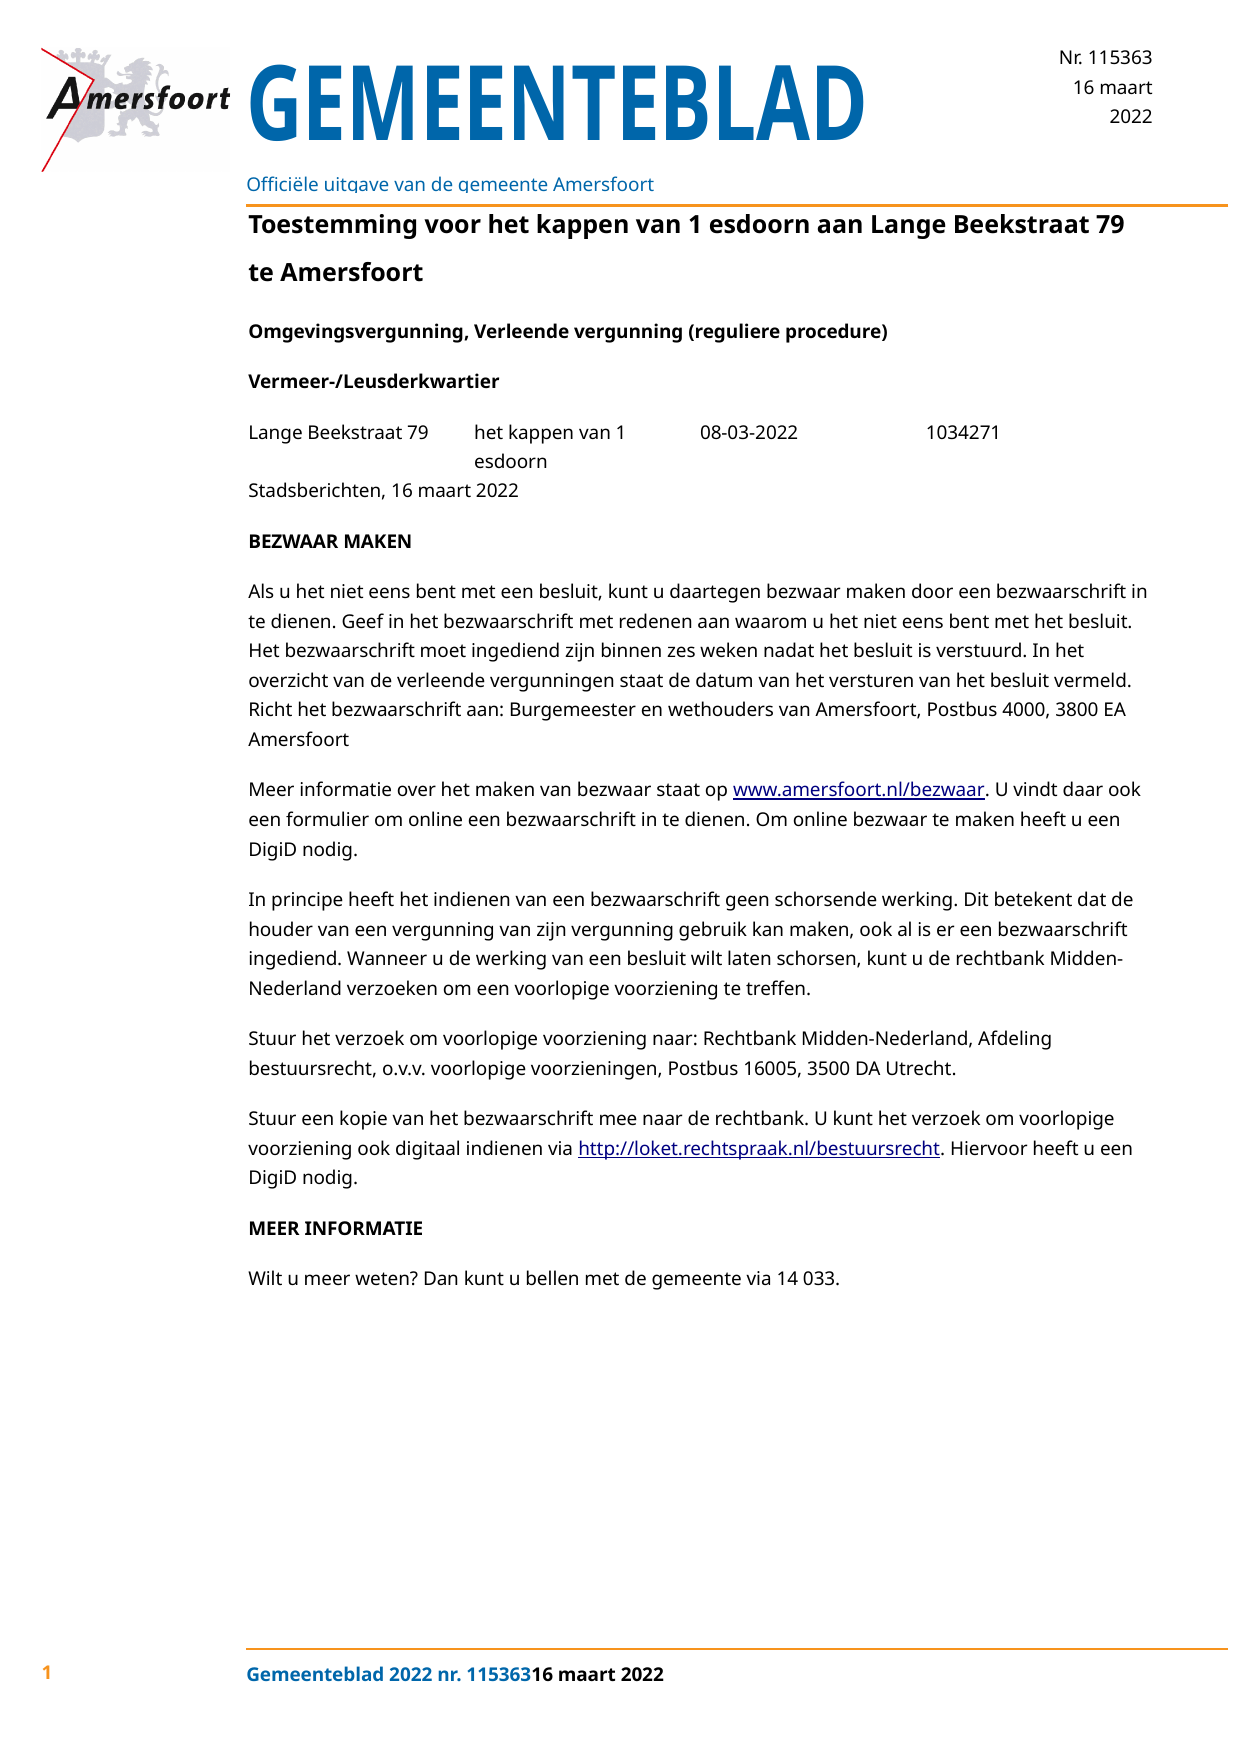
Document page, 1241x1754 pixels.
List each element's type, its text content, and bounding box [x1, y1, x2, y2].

text Toestemming voor het kappen van 1 esdoorn aan Lange Beekstraat 79 te Amersfoort [248, 207, 1152, 288]
text Omgevingsvergunning, Verleende vergunning (reguliere procedure) [248, 318, 1152, 344]
table_header het kappen van 1 esdoorn [474, 419, 700, 474]
picture [41, 47, 231, 172]
text Wilt u meer weten? Dan kunt u bellen met de gemeente via 14 033. [248, 1265, 1152, 1291]
text Vermeer-/Leusderkwartier [248, 368, 1152, 394]
text Meer informatie over het maken van bezwaar staat op www.amersfoort.nl/bezwaar. U vindt daar ook een formulier om online een bezwaarschrift in te dienen. Om online bezwaar te maken heeft u een DigiD nodig. [248, 777, 1152, 861]
text MEER INFORMATIE [248, 1215, 1152, 1241]
text Stadsberichten, 16 maart 2022 [248, 477, 1152, 503]
table_header Lange Beekstraat 79 [248, 419, 474, 474]
text Als u het niet eens bent met een besluit, kunt u daartegen bezwaar maken door een bezwaarschrift in te dienen. Geef in het bezwaarschrift met redenen aan waarom u het niet eens bent met het besluit. Het bezwaarschrift moet ingediend zijn binnen zes weken nadat het besluit is verstuurd. In het overzicht van de verleende vergunningen staat de datum van het versturen van het besluit vermeld. Richt het bezwaarschrift aan: Burgemeester en wethouders van Amersfoort, Postbus 4000, 3800 EA Amersfoort [248, 578, 1152, 752]
text In principe heeft het indienen van een bezwaarschrift geen schorsende werking. Dit betekent dat de houder van een vergunning van zijn vergunning gebruik kan maken, ook al is er een bezwaarschrift ingediend. Wanneer u de werking van een besluit wilt laten schorsen, kunt u de rechtbank Midden-Nederland verzoeken om een voorlopige voorziening te treffen. [248, 886, 1152, 1001]
text BEZWAAR MAKEN [248, 528, 1152, 553]
table_header 1034271 [926, 419, 1152, 474]
text Stuur een kopie van het bezwaarschrift mee naar de rechtbank. U kunt het verzoek om voorlopige voorziening ook digitaal indienen via http://loket.rechtspraak.nl/bestuursrecht. Hiervoor heeft u een DigiD nodig. [248, 1105, 1152, 1190]
table_header 08-03-2022 [700, 419, 926, 474]
text Stuur het verzoek om voorlopige voorziening naar: Rechtbank Midden-Nederland, Afdeling bestuursrecht, o.v.v. voorlopige voorzieningen, Postbus 16005, 3500 DA Utrecht. [248, 1025, 1152, 1081]
